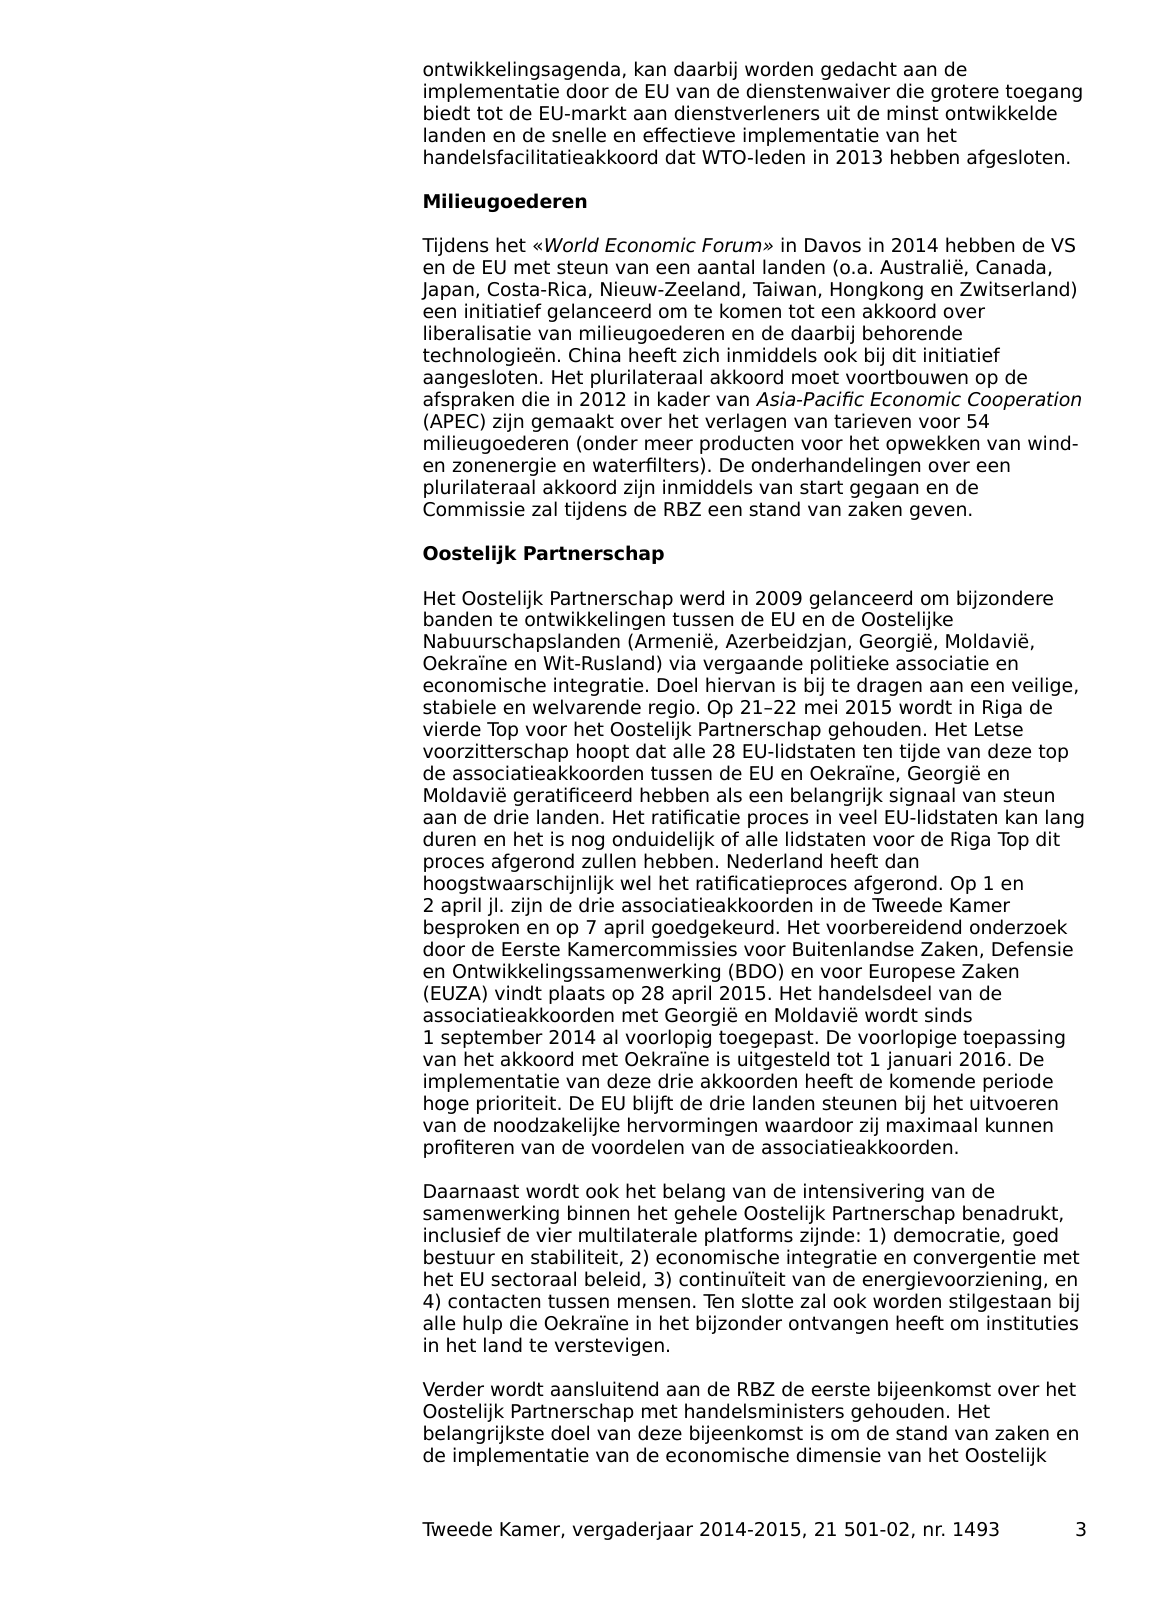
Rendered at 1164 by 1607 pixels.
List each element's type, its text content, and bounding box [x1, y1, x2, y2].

text Het Oostelijk Partnerschap werd in 2009 gelanceerd om bijzondere banden te ontwikkelingen tussen de EU en de Oostelijke Nabuurschapslanden (Armenië, Azerbeidzjan, Georgië, Moldavië, Oekraïne en Wit-Rusland) via vergaande politieke associatie en economische integratie. Doel hiervan is bij te dragen aan een veilige, stabiele en welvarende regio. Op 21–22 mei 2015 wordt in Riga de vierde Top voor het Oostelijk Partnerschap gehouden. Het Letse voorzitterschap hoopt dat alle 28 EU-lidstaten ten tijde van deze top de associatieakkoorden tussen de EU en Oekraïne, Georgië en Moldavië geratificeerd hebben als een belangrijk signaal van steun aan de drie landen. Het ratificatie proces in veel EU-lidstaten kan lang duren en het is nog onduidelijk of alle lidstaten voor de Riga Top dit proces afgerond zullen hebben. Nederland heeft dan hoogstwaarschijnlijk wel het ratificatieproces afgerond. Op 1 en 2 april jl. zijn de drie associatieakkoorden in de Tweede Kamer besproken en op 7 april goedgekeurd. Het voorbereidend onderzoek door de Eerste Kamercommissies voor Buitenlandse Zaken, Defensie en Ontwikkelingssamenwerking (BDO) en voor Europese Zaken (EUZA) vindt plaats op 28 april 2015. Het handelsdeel van de associatieakkoorden met Georgië en Moldavië wordt sinds 1 september 2014 al voorlopig toegepast. De voorlopige toepassing van het akkoord met Oekraïne is uitgesteld tot 1 januari 2016. De implementatie van deze drie akkoorden heeft de komende periode hoge prioriteit. De EU blijft de drie landen steunen bij het uitvoeren van de noodzakelijke hervormingen waardoor zij maximaal kunnen profiteren van de voordelen van de associatieakkoorden. [422, 587, 1087, 1159]
subtitle Oostelijk Partnerschap [422, 543, 1087, 565]
text Daarnaast wordt ook het belang van de intensivering van de samenwerking binnen het gehele Oostelijk Partnerschap benadrukt, inclusief de vier multilaterale platforms zijnde: 1) democratie, goed bestuur en stabiliteit, 2) economische integratie en convergentie met het EU sectoraal beleid, 3) continuïteit van de energievoorziening, en 4) contacten tussen mensen. Ten slotte zal ook worden stilgestaan bij alle hulp die Oekraïne in het bijzonder ontvangen heeft om instituties in het land te verstevigen. [422, 1181, 1087, 1357]
text ontwikkelingsagenda, kan daarbij worden gedacht aan de implementatie door de EU van de dienstenwaiver die grotere toegang biedt tot de EU-markt aan dienstverleners uit de minst ontwikkelde landen en de snelle en effectieve implementatie van het handelsfacilitatieakkoord dat WTO-leden in 2013 hebben afgesloten. [422, 59, 1087, 169]
subtitle Milieugoederen [422, 191, 1087, 213]
text Tijdens het «World Economic Forum» in Davos in 2014 hebben de VS en de EU met steun van een aantal landen (o.a. Australië, Canada, Japan, Costa-Rica, Nieuw-Zeeland, Taiwan, Hongkong en Zwitserland) een initiatief gelanceerd om te komen tot een akkoord over liberalisatie van milieugoederen en de daarbij behorende technologieën. China heeft zich inmiddels ook bij dit initiatief aangesloten. Het plurilateraal akkoord moet voortbouwen op de afspraken die in 2012 in kader van Asia-Pacific Economic Cooperation (APEC) zijn gemaakt over het verlagen van tarieven voor 54 milieugoederen (onder meer producten voor het opwekken van wind- en zonenergie en waterfilters). De onderhandelingen over een plurilateraal akkoord zijn inmiddels van start gegaan en de Commissie zal tijdens de RBZ een stand van zaken geven. [422, 235, 1087, 521]
text Verder wordt aansluitend aan de RBZ de eerste bijeenkomst over het Oostelijk Partnerschap met handelsministers gehouden. Het belangrijkste doel van deze bijeenkomst is om de stand van zaken en de implementatie van de economische dimensie van het Oostelijk [422, 1379, 1087, 1467]
